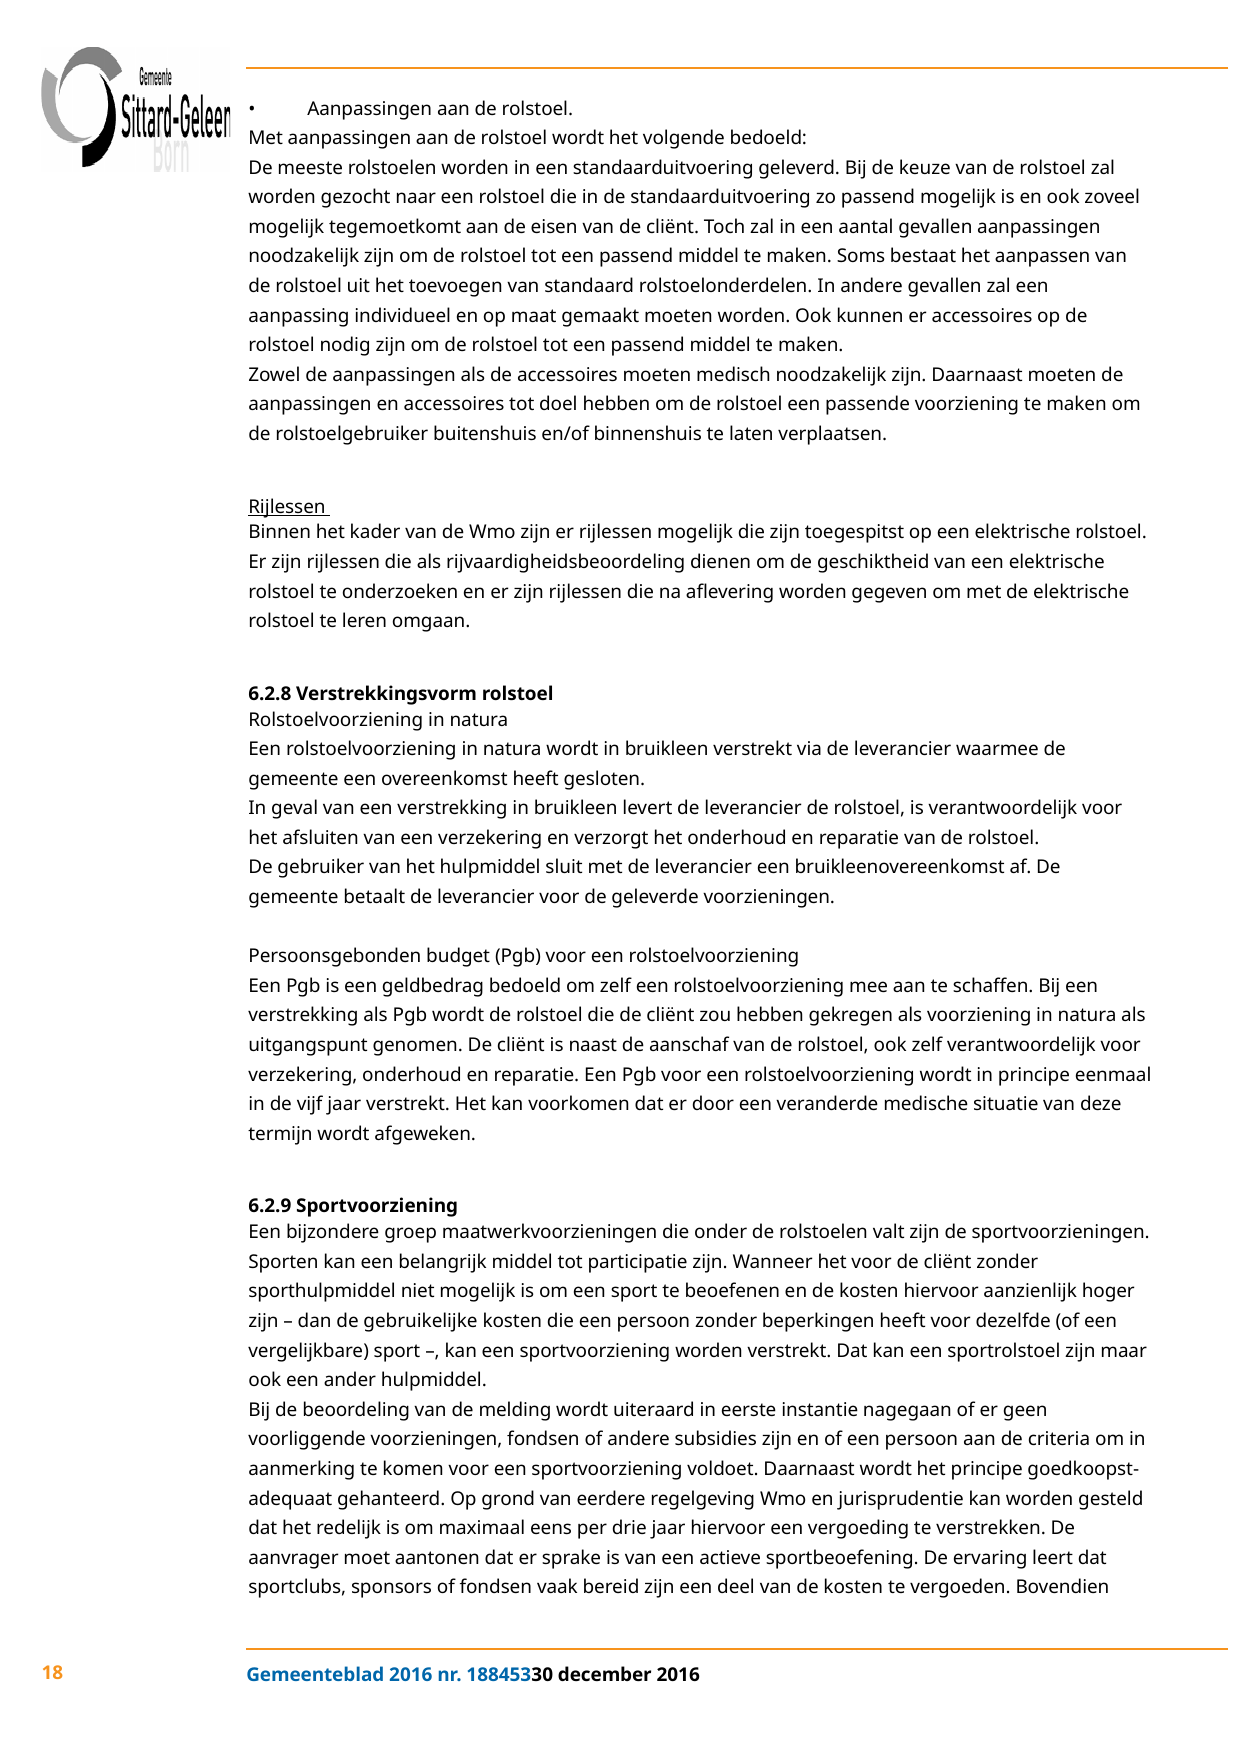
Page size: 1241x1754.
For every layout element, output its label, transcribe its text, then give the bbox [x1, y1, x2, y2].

text 6.2.9 Sportvoorziening [248, 1193, 1152, 1218]
text Een bijzondere groep maatwerkvoorzieningen die onder de rolstoelen valt zijn de sportvoorzieningen. Sporten kan een belangrijk middel tot participatie zijn. Wanneer het voor de cliënt zonder sporthulpmiddel niet mogelijk is om een sport te beoefenen en de kosten hiervoor aanzienlijk hoger zijn – dan de gebruikelijke kosten die een persoon zonder beperkingen heeft voor dezelfde (of een vergelijkbare) sport –, kan een sportvoorziening worden verstrekt. Dat kan een sportrolstoel zijn maar ook een ander hulpmiddel. [248, 1218, 1152, 1392]
text Rolstoelvoorziening in natura [248, 706, 1152, 732]
text Een rolstoelvoorziening in natura wordt in bruikleen verstrekt via de leverancier waarmee de gemeente een overeenkomst heeft gesloten. [248, 735, 1152, 791]
text Een Pgb is een geldbedrag bedoeld om zelf een rolstoelvoorziening mee aan te schaffen. Bij een verstrekking als Pgb wordt de rolstoel die de cliënt zou hebben gekregen als voorziening in natura als uitgangspunt genomen. De cliënt is naast de aanschaf van de rolstoel, ook zelf verantwoordelijk voor verzekering, onderhoud en reparatie. Een Pgb voor een rolstoelvoorziening wordt in principe eenmaal in de vijf jaar verstrekt. Het kan voorkomen dat er door een veranderde medische situatie van deze termijn wordt afgeweken. [248, 972, 1152, 1146]
text De meeste rolstoelen worden in een standaarduitvoering geleverd. Bij de keuze van de rolstoel zal worden gezocht naar een rolstoel die in de standaarduitvoering zo passend mogelijk is en ook zoveel mogelijk tegemoetkomt aan de eisen van de cliënt. Toch zal in een aantal gevallen aanpassingen noodzakelijk zijn om de rolstoel tot een passend middel te maken. Soms bestaat het aanpassen van de rolstoel uit het toevoegen van standaard rolstoelonderdelen. In andere gevallen zal een aanpassing individueel en op maat gemaakt moeten worden. Ook kunnen er accessoires op de rolstoel nodig zijn om de rolstoel tot een passend middel te maken. [248, 154, 1152, 357]
text Zowel de aanpassingen als de accessoires moeten medisch noodzakelijk zijn. Daarnaast moeten de aanpassingen en accessoires tot doel hebben om de rolstoel een passende voorziening te maken om de rolstoelgebruiker buitenshuis en/of binnenshuis te laten verplaatsen. [248, 361, 1152, 446]
text De gebruiker van het hulpmiddel sluit met de leverancier een bruikleenovereenkomst af. De gemeente betaalt de leverancier voor de geleverde voorzieningen. [248, 854, 1152, 909]
text Bij de beoordeling van de melding wordt uiteraard in eerste instantie nagegaan of er geen voorliggende voorzieningen, fondsen of andere subsidies zijn en of een persoon aan de criteria om in aanmerking te komen voor een sportvoorziening voldoet. Daarnaast wordt het principe goedkoopst-adequaat gehanteerd. Op grond van eerdere regelgeving Wmo en jurisprudentie kan worden gesteld dat het redelijk is om maximaal eens per drie jaar hiervoor een vergoeding te verstrekken. De aanvrager moet aantonen dat er sprake is van een actieve sportbeoefening. De ervaring leert dat sportclubs, sponsors of fondsen vaak bereid zijn een deel van de kosten te vergoeden. Bovendien [248, 1396, 1152, 1599]
text In geval van een verstrekking in bruikleen levert de leverancier de rolstoel, is verantwoordelijk voor het afsluiten van een verzekering en verzorgt het onderhoud en reparatie van de rolstoel. [248, 794, 1152, 850]
text 6.2.8 Verstrekkingsvorm rolstoel [248, 680, 1152, 706]
list Aanpassingen aan de rolstoel. [248, 95, 1152, 121]
text Met aanpassingen aan de rolstoel wordt het volgende bedoeld: [248, 124, 1152, 150]
picture [41, 47, 231, 172]
text Binnen het kader van de Wmo zijn er rijlessen mogelijk die zijn toegespitst op een elektrische rolstoel. Er zijn rijlessen die als rijvaardigheidsbeoordeling dienen om de geschiktheid van een elektrische rolstoel te onderzoeken en er zijn rijlessen die na aflevering worden gegeven om met de elektrische rolstoel te leren omgaan. [248, 519, 1152, 633]
text Persoonsgebonden budget (Pgb) voor een rolstoelvoorziening [248, 942, 1152, 968]
text Rijlessen [248, 493, 1152, 519]
